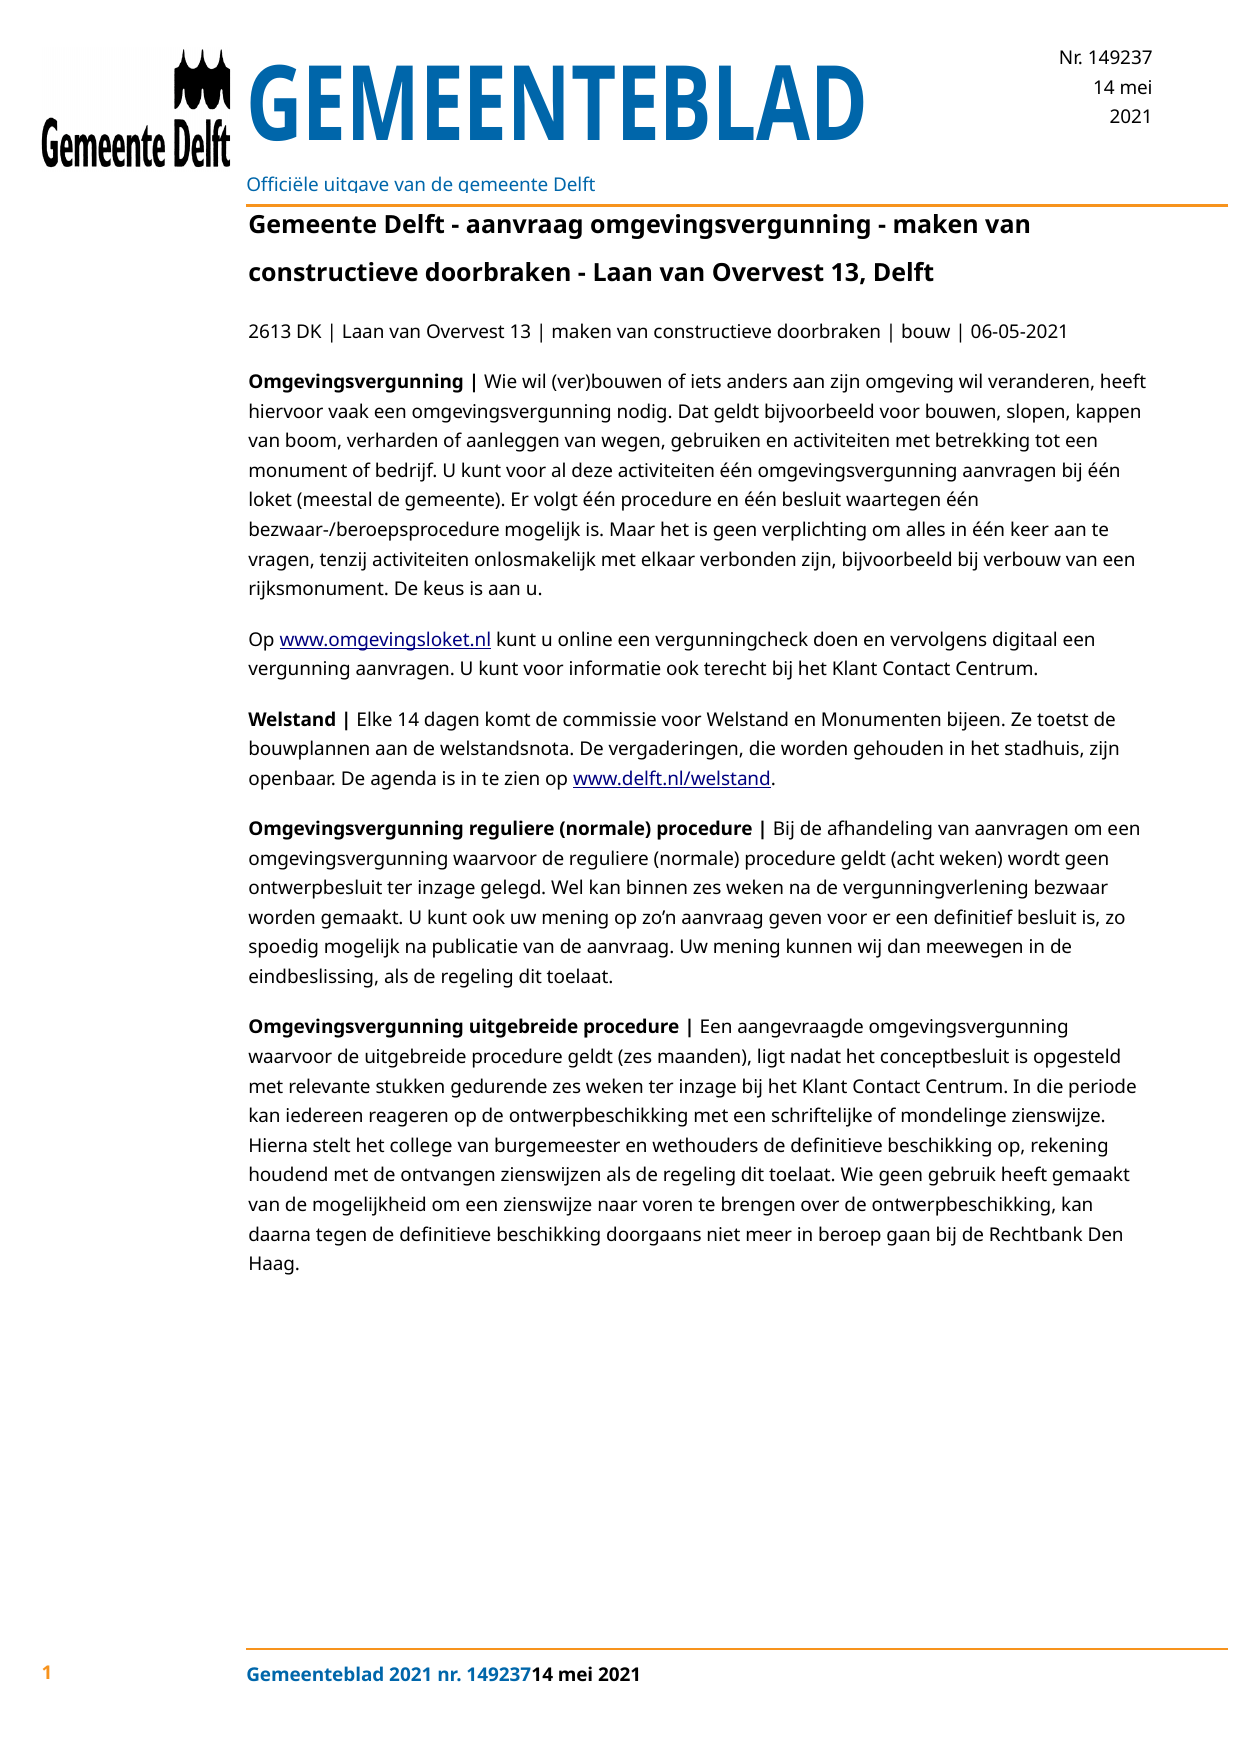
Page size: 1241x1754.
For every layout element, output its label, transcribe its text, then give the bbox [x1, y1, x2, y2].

text Omgevingsvergunning uitgebreide procedure | Een aangevraagde omgevingsvergunning waarvoor de uitgebreide procedure geldt (zes maanden), ligt nadat het conceptbesluit is opgesteld met relevante stukken gedurende zes weken ter inzage bij het Klant Contact Centrum. In die periode kan iedereen reageren op de ontwerpbeschikking met een schriftelijke of mondelinge zienswijze. Hierna stelt het college van burgemeester en wethouders de definitieve beschikking op, rekening houdend met de ontvangen zienswijzen als de regeling dit toelaat. Wie geen gebruik heeft gemaakt van de mogelijkheid om een zienswijze naar voren te brengen over de ontwerpbeschikking, kan daarna tegen de definitieve beschikking doorgaans niet meer in beroep gaan bij de Rechtbank Den Haag. [248, 1014, 1152, 1276]
text Op www.omgevingsloket.nl kunt u online een vergunningcheck doen en vervolgens digitaal een vergunning aanvragen. U kunt voor informatie ook terecht bij het Klant Contact Centrum. [248, 626, 1152, 681]
picture [41, 47, 231, 172]
text Welstand | Elke 14 dagen komt de commissie voor Welstand en Monumenten bijeen. Ze toetst de bouwplannen aan de welstandsnota. De vergaderingen, die worden gehouden in het stadhuis, zijn openbaar. De agenda is in te zien op www.delft.nl/welstand. [248, 706, 1152, 791]
text Omgevingsvergunning reguliere (normale) procedure | Bij de afhandeling van aanvragen om een omgevingsvergunning waarvoor de reguliere (normale) procedure geldt (acht weken) wordt geen ontwerpbesluit ter inzage gelegd. Wel kan binnen zes weken na de vergunningverlening bezwaar worden gemaakt. U kunt ook uw mening op zo’n aanvraag geven voor er een definitief besluit is, zo spoedig mogelijk na publicatie van de aanvraag. Uw mening kunnen wij dan meewegen in de eindbeslissing, als de regeling dit toelaat. [248, 815, 1152, 989]
text 2613 DK | Laan van Overvest 13 | maken van constructieve doorbraken | bouw | 06-05-2021 [248, 318, 1152, 344]
text Gemeente Delft - aanvraag omgevingsvergunning - maken van constructieve doorbraken - Laan van Overvest 13, Delft [248, 207, 1152, 288]
text Omgevingsvergunning | Wie wil (ver)bouwen of iets anders aan zijn omgeving wil veranderen, heeft hiervoor vaak een omgevingsvergunning nodig. Dat geldt bijvoorbeeld voor bouwen, slopen, kappen van boom, verharden of aanleggen van wegen, gebruiken en activiteiten met betrekking tot een monument of bedrijf. U kunt voor al deze activiteiten één omgevingsvergunning aanvragen bij één loket (meestal de gemeente). Er volgt één procedure en één besluit waartegen één bezwaar-/beroepsprocedure mogelijk is. Maar het is geen verplichting om alles in één keer aan te vragen, tenzij activiteiten onlosmakelijk met elkaar verbonden zijn, bijvoorbeeld bij verbouw van een rijksmonument. De keus is aan u. [248, 368, 1152, 601]
